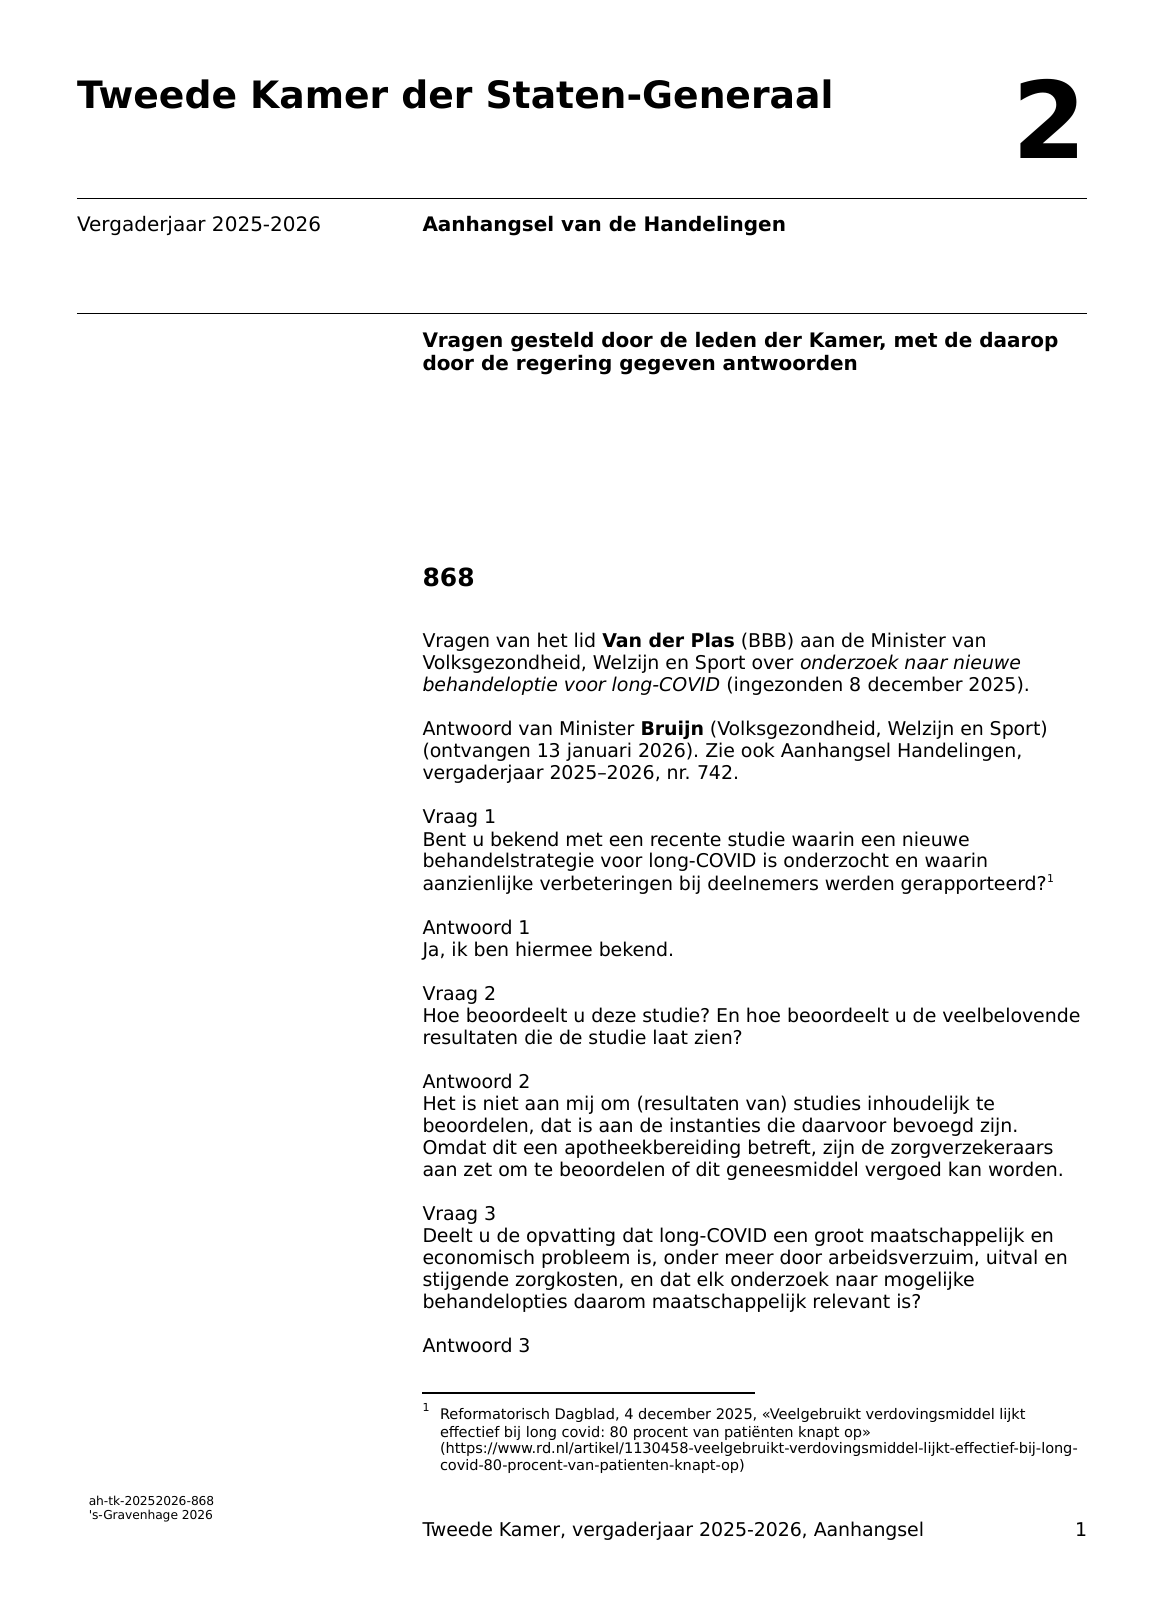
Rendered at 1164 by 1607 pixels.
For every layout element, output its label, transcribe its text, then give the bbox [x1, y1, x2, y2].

text 's-Gravenhage 2026 [88, 1508, 323, 1522]
table_header Tweede Kamer der Staten-Generaal [77, 59, 886, 198]
text Antwoord van Minister Bruijn (Volksgezondheid, Welzijn en Sport) (ontvangen 13 januari 2026). Zie ook Aanhangsel Handelingen, vergaderjaar 2025–2026, nr. 742. [422, 718, 1087, 784]
table_cell Vergaderjaar 2025-2026 [77, 199, 422, 313]
text Antwoord 3 [422, 1335, 1087, 1357]
text Hoe beoordeelt u deze studie? En hoe beoordeelt u de veelbelovende resultaten die de studie laat zien? [422, 1005, 1087, 1049]
text Vraag 3 [422, 1203, 1087, 1225]
text Reformatorisch Dagblad, 4 december 2025, «Veelgebruikt verdovingsmiddel lijkt effectief bij long covid: 80 procent van patiënten knapt op» (https://www.rd.nl/artikel/1130458-veelgebruikt-verdovingsmiddel-lijkt-effectief-bij-long-covid-80-procent-van-patienten-knapt-op) [422, 1402, 1087, 1474]
table_header 2 [886, 59, 1087, 198]
text Antwoord 2 [422, 1071, 1087, 1093]
text Antwoord 1 [422, 917, 1087, 938]
table_cell Aanhangsel van de Handelingen [422, 199, 1087, 313]
text Vragen van het lid Van der Plas (BBB) aan de Minister van Volksgezondheid, Welzijn en Sport over onderzoek naar nieuwe behandeloptie voor long-COVID (ingezonden 8 december 2025). [422, 630, 1087, 696]
text Deelt u de opvatting dat long-COVID een groot maatschappelijk en economisch probleem is, onder meer door arbeidsverzuim, uitval en stijgende zorgkosten, en dat elk onderzoek naar mogelijke behandelopties daarom maatschappelijk relevant is? [422, 1225, 1087, 1313]
text Vraag 2 [422, 983, 1087, 1005]
text ah-tk-20252026-868 [88, 1494, 323, 1508]
text 868 [422, 563, 1087, 592]
text Het is niet aan mij om (resultaten van) studies inhoudelijk te beoordelen, dat is aan de instanties die daarvoor bevoegd zijn. Omdat dit een apotheekbereiding betreft, zijn de zorgverzekeraars aan zet om te beoordelen of dit geneesmiddel vergoed kan worden. [422, 1093, 1087, 1181]
text Ja, ik ben hiermee bekend. [422, 938, 1087, 961]
text Vraag 1 [422, 806, 1087, 828]
table_cell Vragen gesteld door de leden der Kamer, met de daarop door de regering gegeven antwoorden [422, 314, 1087, 375]
text Bent u bekend met een recente studie waarin een nieuwe behandelstrategie voor long-COVID is onderzocht en waarin aanzienlijke verbeteringen bij deelnemers werden gerapporteerd? [422, 828, 1087, 894]
table_cell [77, 314, 422, 375]
